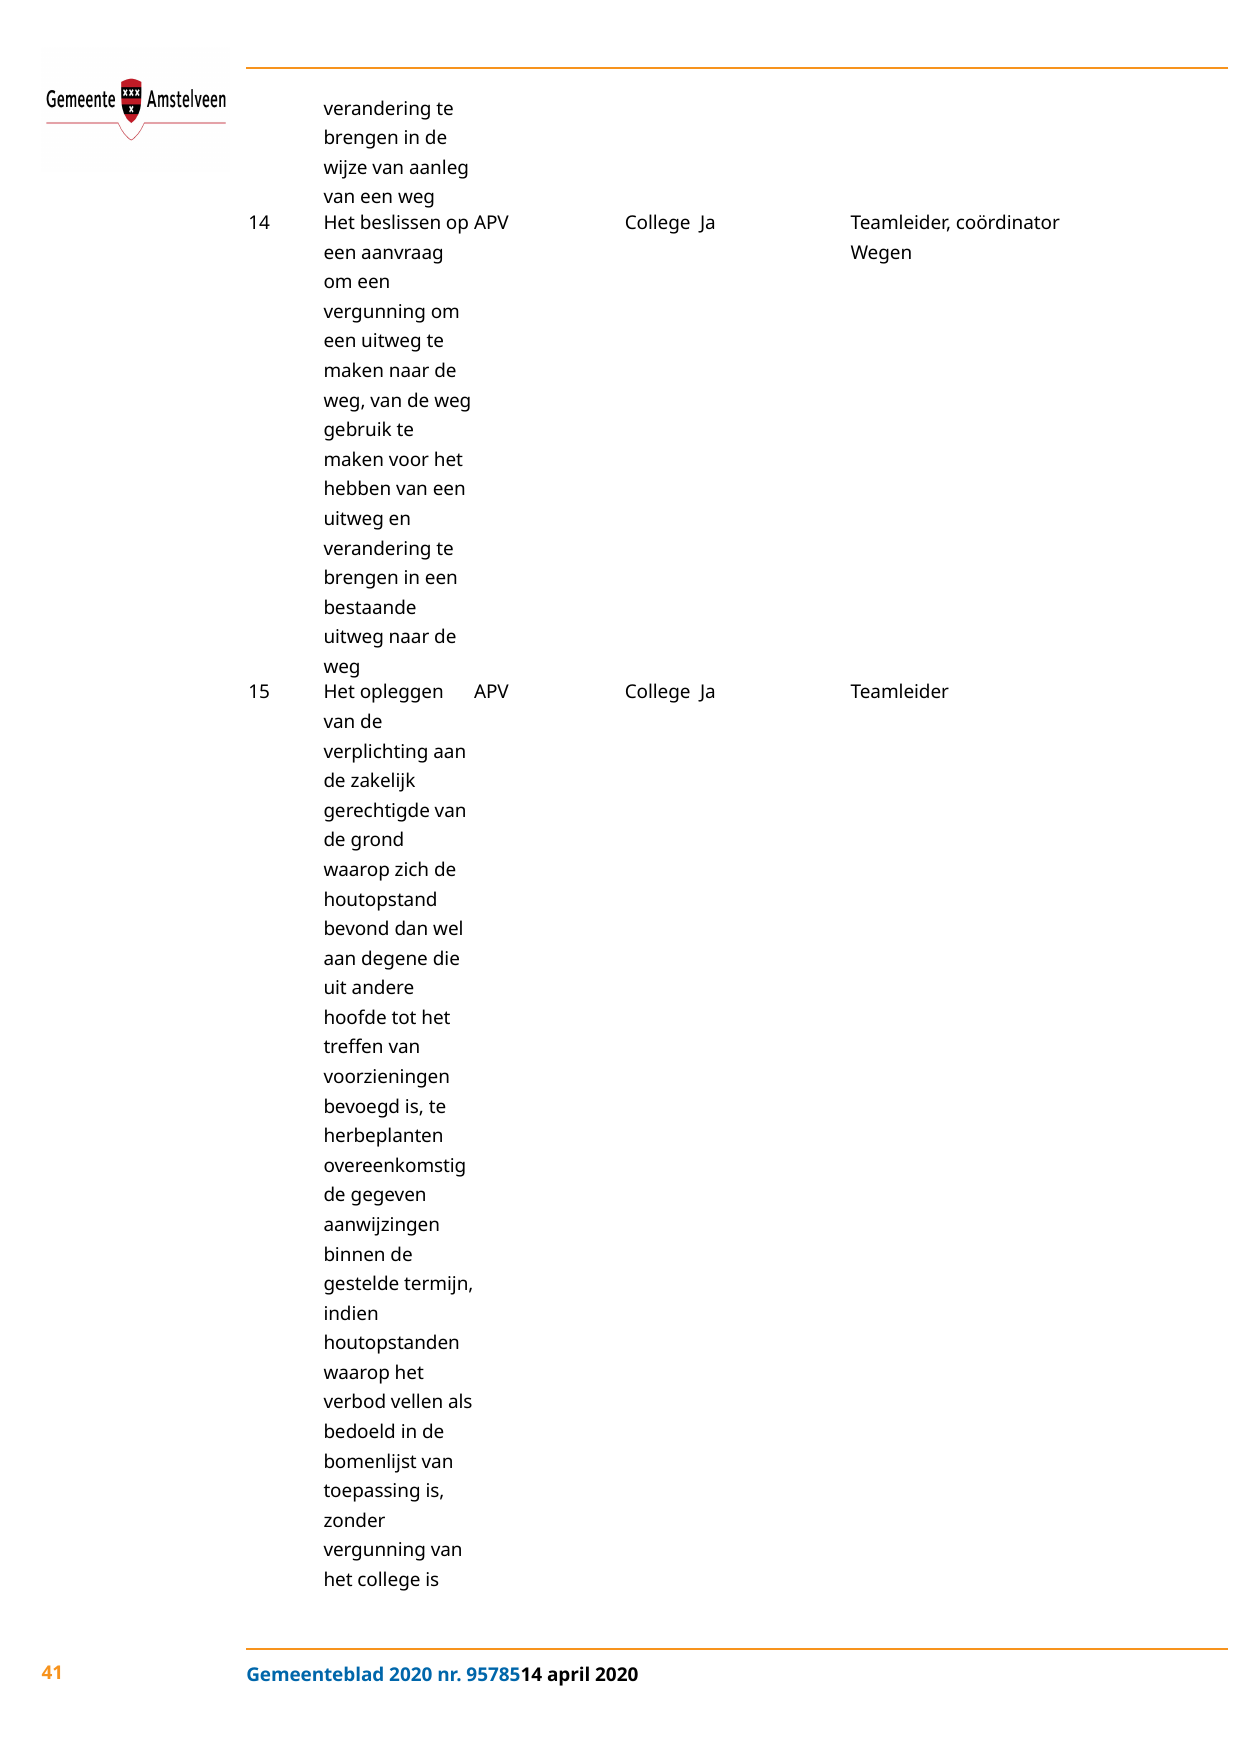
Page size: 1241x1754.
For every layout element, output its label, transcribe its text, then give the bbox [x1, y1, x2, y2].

table_cell Teamleider [850, 679, 1076, 1592]
table_cell verandering te brengen in de wijze van aanleg van een weg [323, 95, 474, 209]
table_cell [1076, 679, 1152, 1592]
table_cell [1076, 95, 1152, 209]
table_cell Teamleider, coördinator Wegen [850, 209, 1076, 679]
table_cell [700, 95, 850, 209]
table_cell [474, 95, 624, 209]
table_cell 15 [248, 679, 323, 1592]
table_cell [850, 95, 1076, 209]
picture [41, 47, 231, 172]
table_cell 14 [248, 209, 323, 679]
table_cell College [625, 209, 700, 679]
table_cell [1076, 209, 1152, 679]
table_cell College [625, 679, 700, 1592]
table_cell Het beslissen op een aanvraag om een vergunning om een uitweg te maken naar de weg, van de weg gebruik te maken voor het hebben van een uitweg en verandering te brengen in een bestaande uitweg naar de weg [323, 209, 474, 679]
table_cell [625, 95, 700, 209]
table_cell Ja [700, 679, 850, 1592]
table_cell Ja [700, 209, 850, 679]
table_cell APV [474, 209, 624, 679]
table_cell APV [474, 679, 624, 1592]
table_cell Het opleggen van de verplichting aan de zakelijk gerechtigde van de grond waarop zich de houtopstand bevond dan wel aan degene die uit andere hoofde tot het treffen van voorzieningen bevoegd is, te herbeplanten overeenkomstig de gegeven aanwijzingen binnen de gestelde termijn, indien houtopstanden waarop het verbod vellen als bedoeld in de bomenlijst van toepassing is, zonder vergunning van het college is [323, 679, 474, 1592]
table_cell [248, 95, 323, 209]
